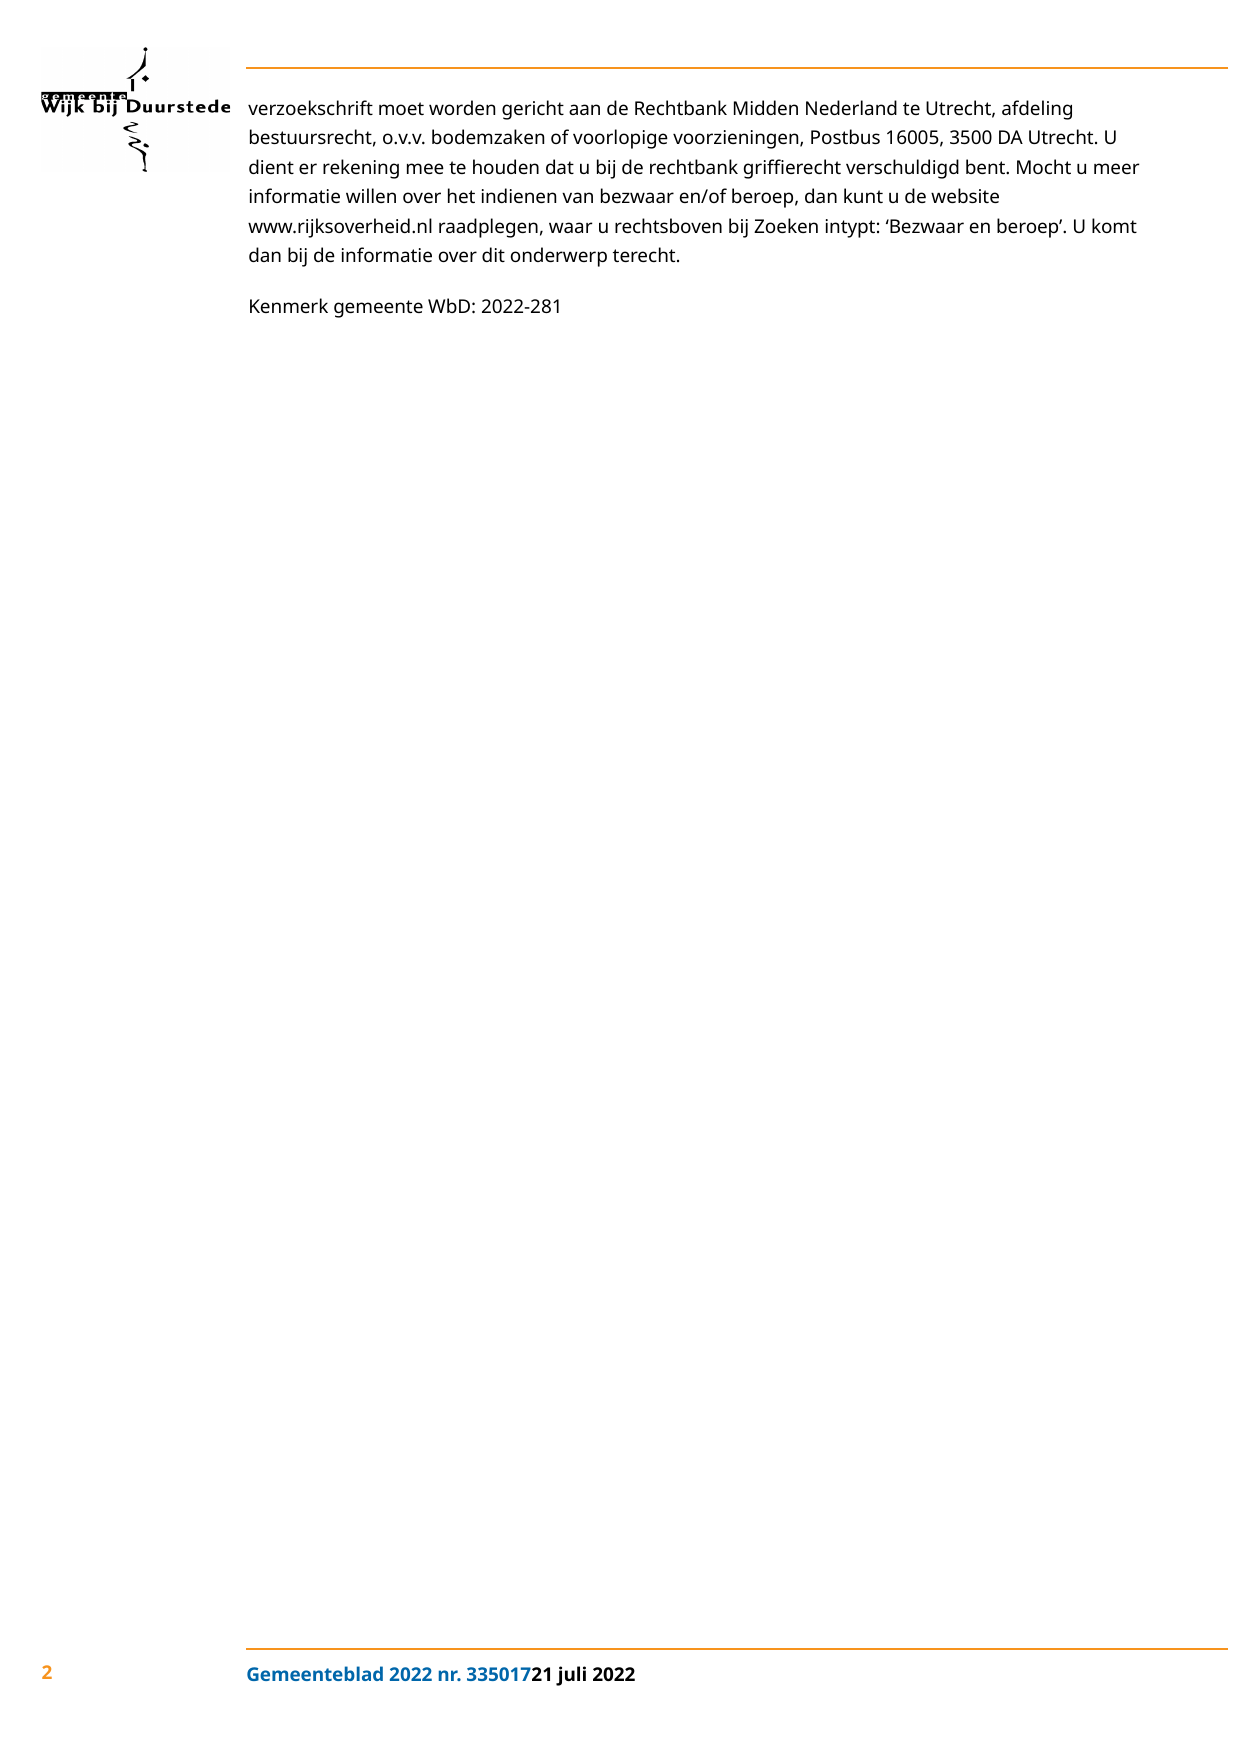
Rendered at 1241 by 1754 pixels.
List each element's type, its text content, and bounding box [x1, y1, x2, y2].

text verzoekschrift moet worden gericht aan de Rechtbank Midden Nederland te Utrecht, afdeling bestuursrecht, o.v.v. bodemzaken of voorlopige voorzieningen, Postbus 16005, 3500 DA Utrecht. U dient er rekening mee te houden dat u bij de rechtbank griffierecht verschuldigd bent. Mocht u meer informatie willen over het indienen van bezwaar en/of beroep, dan kunt u de website www.rijksoverheid.nl raadplegen, waar u rechtsboven bij Zoeken intypt: ‘Bezwaar en beroep’. U komt dan bij de informatie over dit onderwerp terecht. [248, 95, 1152, 268]
picture [41, 47, 231, 172]
text Kenmerk gemeente WbD: 2022-281 [248, 293, 1152, 319]
